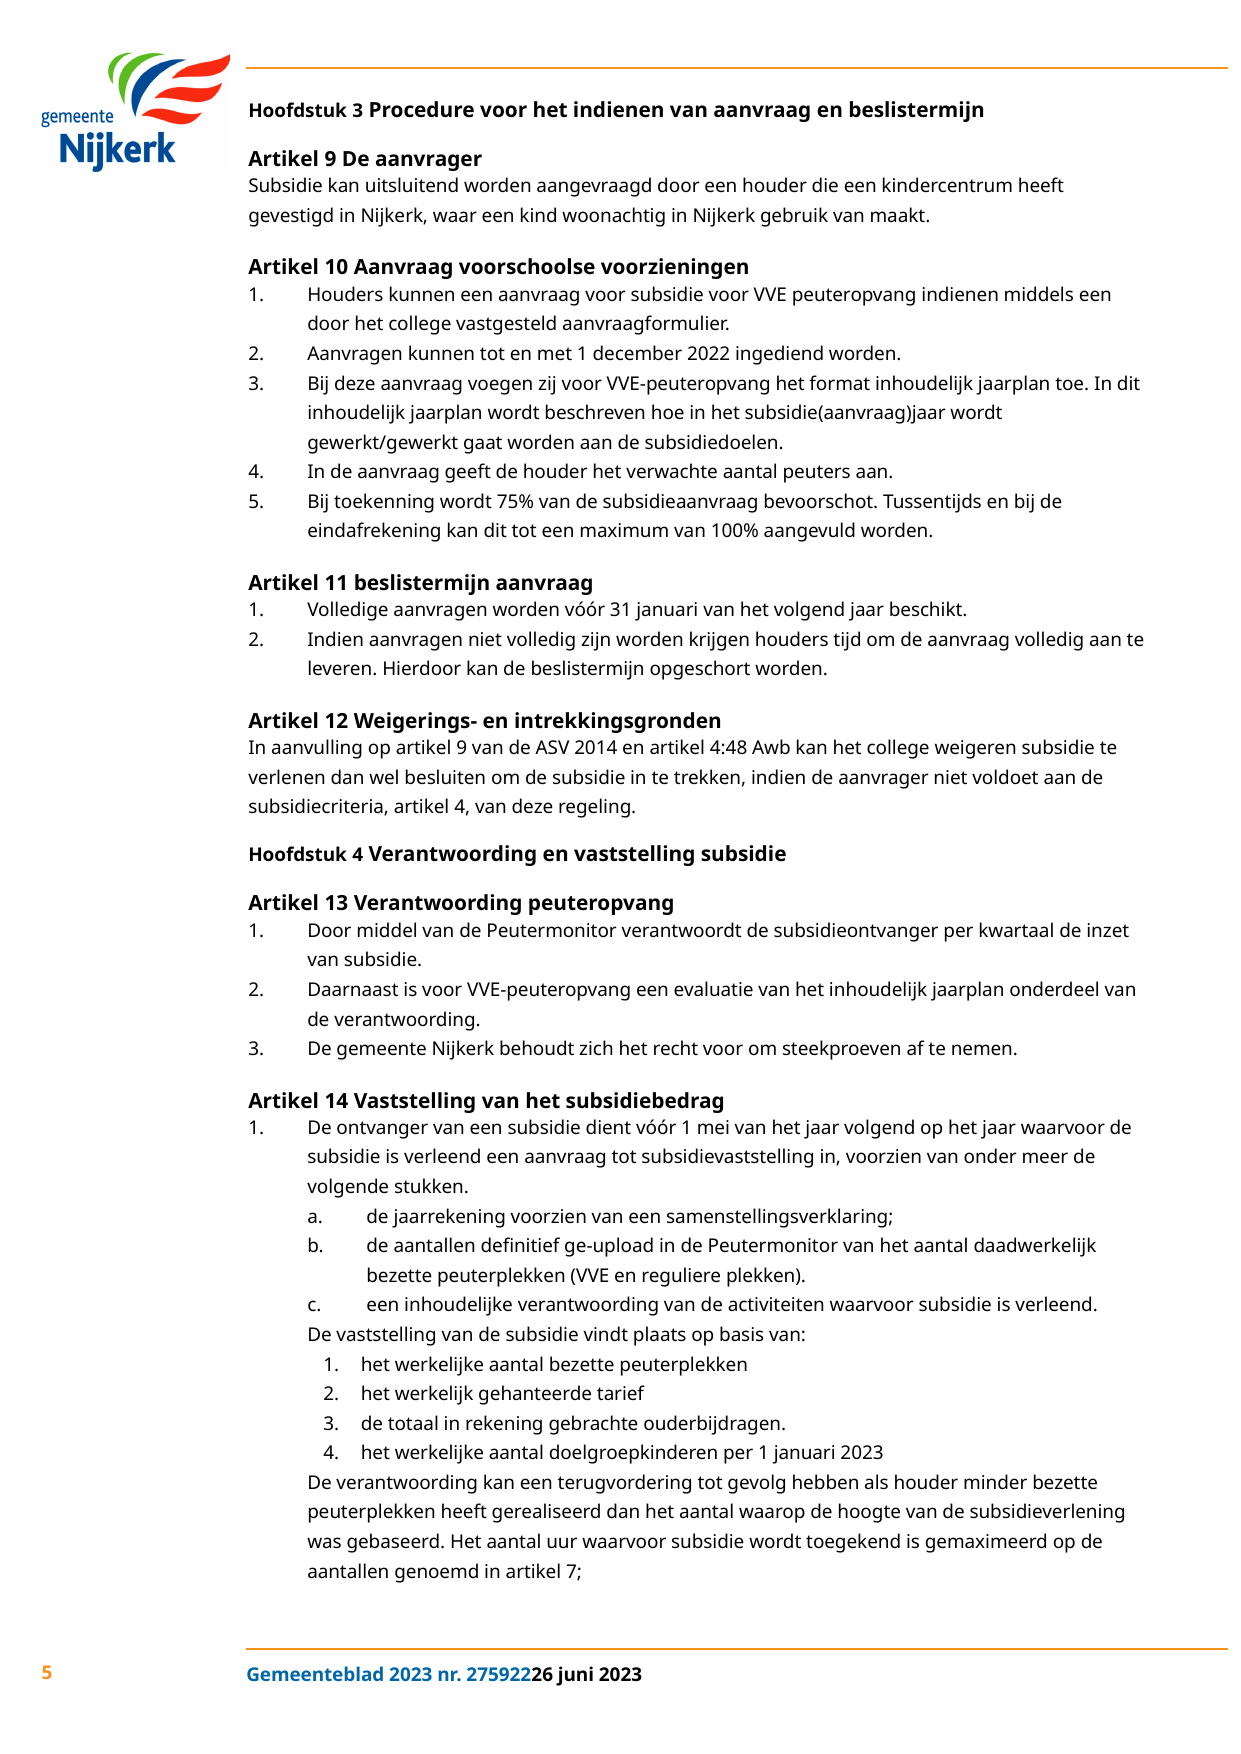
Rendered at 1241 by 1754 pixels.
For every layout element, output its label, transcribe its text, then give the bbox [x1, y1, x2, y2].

list Indien aanvragen niet volledig zijn worden krijgen houders tijd om de aanvraag volledig aan te leveren. Hierdoor kan de beslistermijn opgeschort worden. [248, 626, 1152, 681]
list de aantallen definitief ge-upload in de Peutermonitor van het aantal daadwerkelijk bezette peuterplekken (VVE en reguliere plekken). [307, 1232, 1152, 1288]
list Daarnaast is voor VVE-peuteropvang een evaluatie van het inhoudelijk jaarplan onderdeel van de verantwoording. [248, 976, 1152, 1031]
list Door middel van de Peutermonitor verantwoordt de subsidieontvanger per kwartaal de inzet van subsidie. [248, 917, 1152, 972]
text Artikel 13 Verantwoording peuteropvang [248, 888, 1152, 917]
list Bij deze aanvraag voegen zij voor VVE-peuteropvang het format inhoudelijk jaarplan toe. In dit inhoudelijk jaarplan wordt beschreven hoe in het subsidie(aanvraag)jaar wordt gewerkt/gewerkt gaat worden aan de subsidiedoelen. [248, 370, 1152, 454]
list het werkelijke aantal bezette peuterplekken [323, 1351, 1152, 1377]
list het werkelijk gehanteerde tarief [323, 1380, 1152, 1406]
text Artikel 14 Vaststelling van het subsidiebedrag [248, 1086, 1152, 1114]
list In de aanvraag geeft de houder het verwachte aantal peuters aan. [248, 458, 1152, 484]
picture [41, 47, 231, 172]
text Artikel 10 Aanvraag voorschoolse voorzieningen [248, 252, 1152, 281]
list Aanvragen kunnen tot en met 1 december 2022 ingediend worden. [248, 340, 1152, 366]
list de totaal in rekening gebrachte ouderbijdragen. [323, 1410, 1152, 1436]
list De vaststelling van de subsidie vindt plaats op basis van: [248, 1321, 1152, 1347]
list het werkelijke aantal doelgroepkinderen per 1 januari 2023 [323, 1439, 1152, 1465]
list de jaarrekening voorzien van een samenstellingsverklaring; [307, 1203, 1152, 1229]
list De ontvanger van een subsidie dient vóór 1 mei van het jaar volgend op het jaar waarvoor de subsidie is verleend een aanvraag tot subsidievaststelling in, voorzien van onder meer de volgende stukken. [248, 1114, 1152, 1199]
list De gemeente Nijkerk behoudt zich het recht voor om steekproeven af te nemen. [248, 1035, 1152, 1061]
list een inhoudelijke verantwoording van de activiteiten waarvoor subsidie is verleend. [307, 1292, 1152, 1317]
list De verantwoording kan een terugvordering tot gevolg hebben als houder minder bezette peuterplekken heeft gerealiseerd dan het aantal waarop de hoogte van de subsidieverlening was gebaseerd. Het aantal uur waarvoor subsidie wordt toegekend is gemaximeerd op de aantallen genoemd in artikel 7; [248, 1469, 1152, 1584]
list Volledige aanvragen worden vóór 31 januari van het volgend jaar beschikt. [248, 596, 1152, 622]
text Artikel 9 De aanvrager [248, 144, 1152, 172]
text Artikel 11 beslistermijn aanvraag [248, 568, 1152, 596]
text Hoofdstuk 4 Verantwoording en vaststelling subsidie [248, 839, 1152, 868]
list Bij toekenning wordt 75% van de subsidieaanvraag bevoorschot. Tussentijds en bij de eindafrekening kan dit tot een maximum van 100% aangevuld worden. [248, 488, 1152, 543]
text In aanvulling op artikel 9 van de ASV 2014 en artikel 4:48 Awb kan het college weigeren subsidie te verlenen dan wel besluiten om de subsidie in te trekken, indien de aanvrager niet voldoet aan de subsidiecriteria, artikel 4, van deze regeling. [248, 734, 1152, 819]
text Artikel 12 Weigerings- en intrekkingsgronden [248, 706, 1152, 734]
text Hoofdstuk 3 Procedure voor het indienen van aanvraag en beslistermijn [248, 95, 1152, 123]
text Subsidie kan uitsluitend worden aangevraagd door een houder die een kindercentrum heeft gevestigd in Nijkerk, waar een kind woonachtig in Nijkerk gebruik van maakt. [248, 172, 1152, 228]
list Houders kunnen een aanvraag voor subsidie voor VVE peuteropvang indienen middels een door het college vastgesteld aanvraagformulier. [248, 281, 1152, 336]
